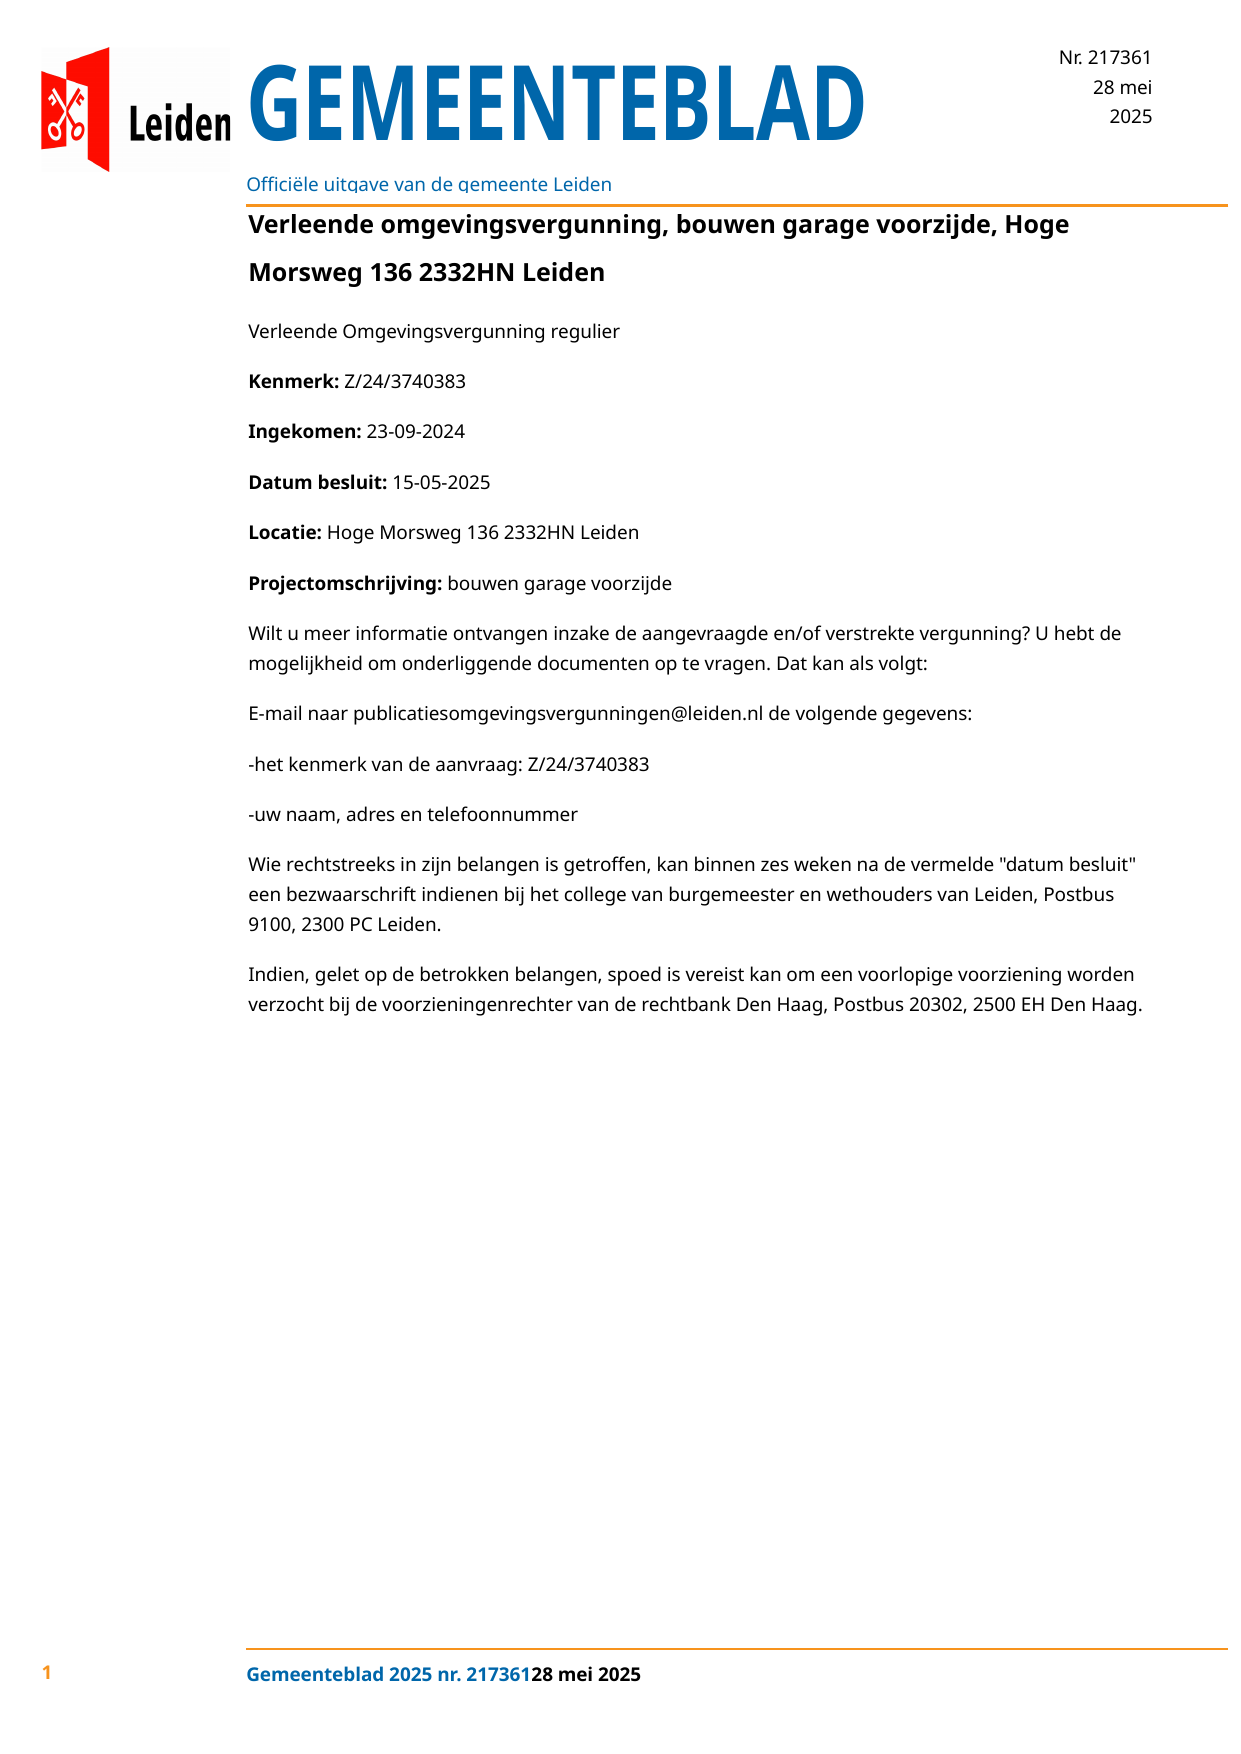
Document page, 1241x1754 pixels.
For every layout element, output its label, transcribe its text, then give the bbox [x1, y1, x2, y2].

text Wilt u meer informatie ontvangen inzake de aangevraagde en/of verstrekte vergunning? U hebt de mogelijkheid om onderliggende documenten op te vragen. Dat kan als volgt: [248, 620, 1152, 676]
text Ingekomen: 23-09-2024 [248, 419, 1152, 444]
text -het kenmerk van de aanvraag: Z/24/3740383 [248, 751, 1152, 777]
text Kenmerk: Z/24/3740383 [248, 368, 1152, 394]
text Verleende omgevingsvergunning, bouwen garage voorzijde, Hoge Morsweg 136 2332HN Leiden [248, 207, 1152, 288]
text Wie rechtstreeks in zijn belangen is getroffen, kan binnen zes weken na de vermelde "datum besluit" een bezwaarschrift indienen bij het college van burgemeester en wethouders van Leiden, Postbus 9100, 2300 PC Leiden. [248, 852, 1152, 937]
text E-mail naar publicatiesomgevingsvergunningen@leiden.nl de volgende gegevens: [248, 700, 1152, 726]
text Verleende Omgevingsvergunning regulier [248, 318, 1152, 344]
text Datum besluit: 15-05-2025 [248, 469, 1152, 495]
picture [41, 47, 231, 172]
text Locatie: Hoge Morsweg 136 2332HN Leiden [248, 519, 1152, 545]
text Indien, gelet op de betrokken belangen, spoed is vereist kan om een voorlopige voorziening worden verzocht bij de voorzieningenrechter van de rechtbank Den Haag, Postbus 20302, 2500 EH Den Haag. [248, 961, 1152, 1017]
text -uw naam, adres en telefoonnummer [248, 801, 1152, 827]
text Projectomschrijving: bouwen garage voorzijde [248, 570, 1152, 596]
